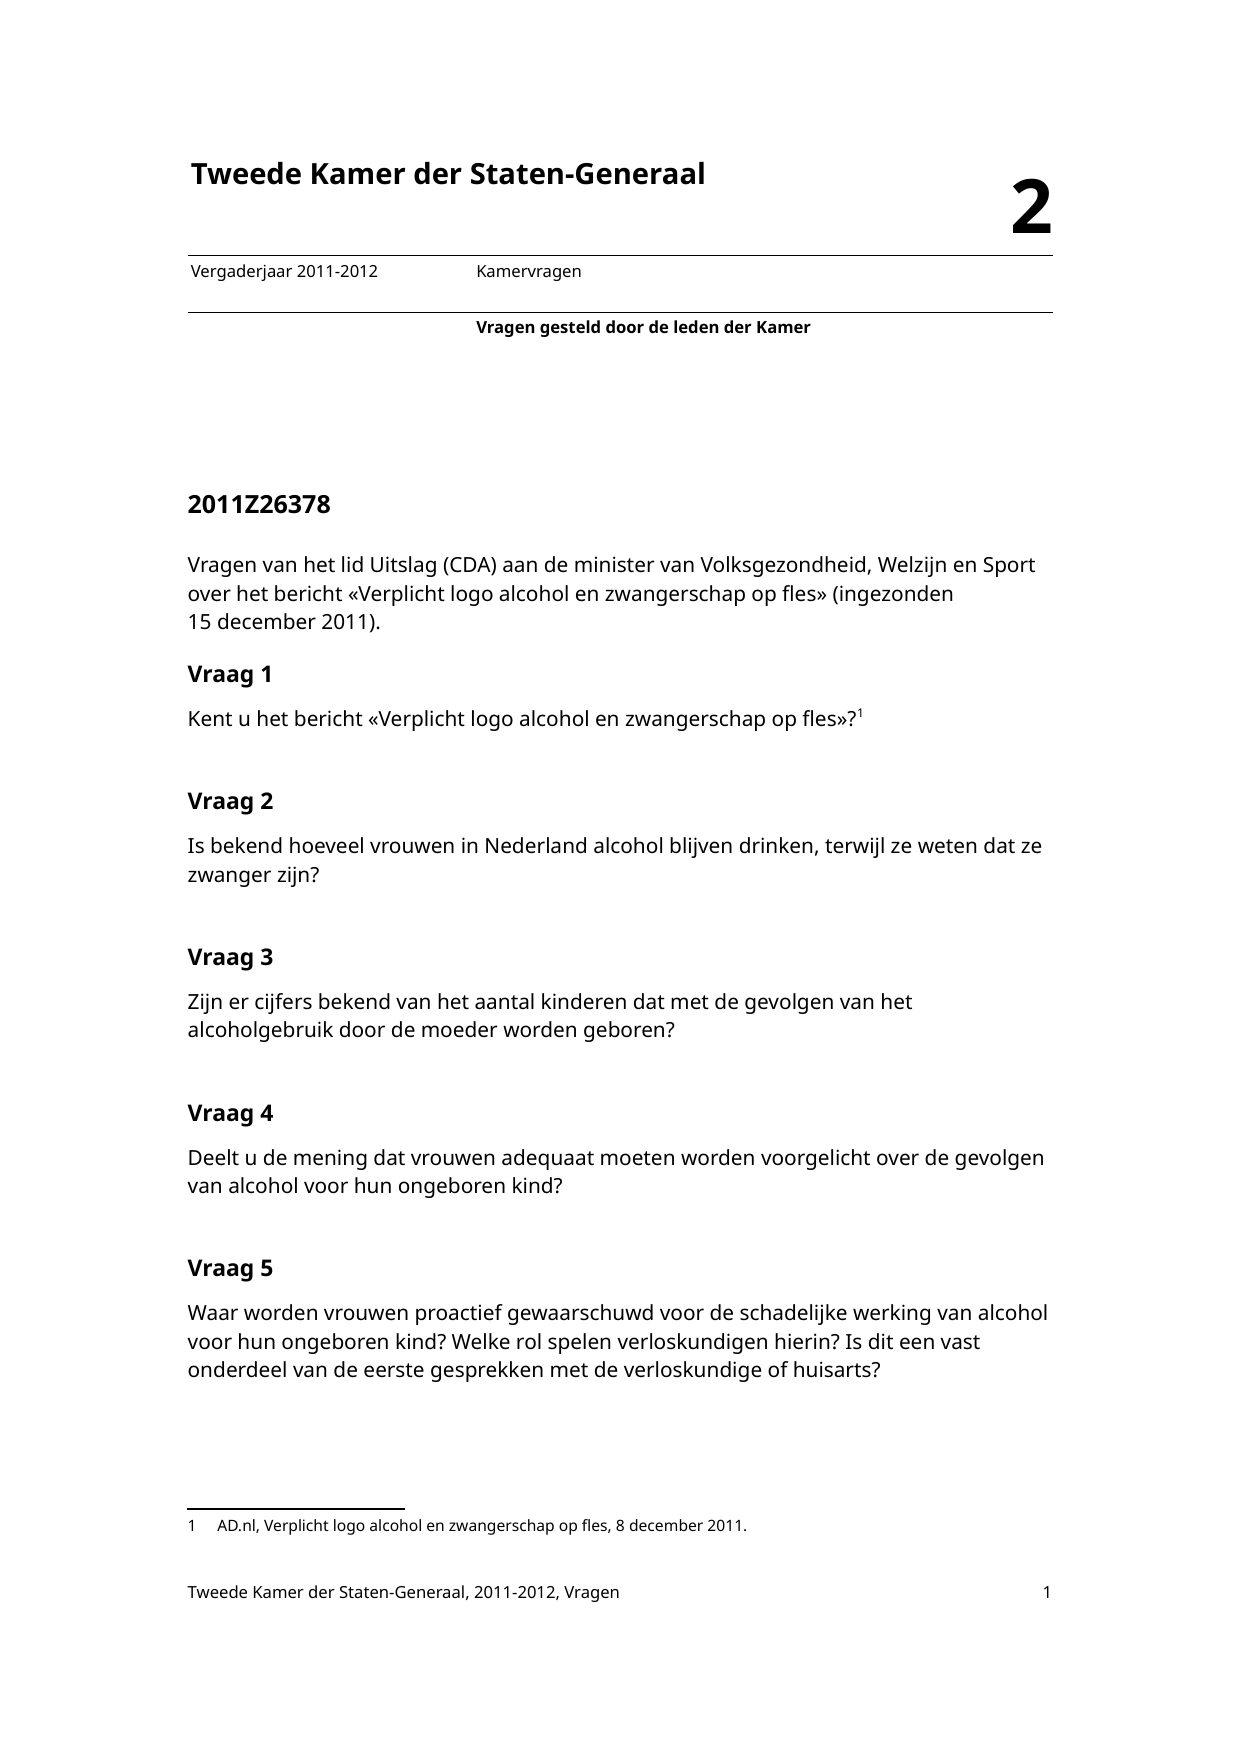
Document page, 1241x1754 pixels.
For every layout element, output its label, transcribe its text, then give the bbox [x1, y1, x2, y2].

table_cell [188, 313, 473, 339]
text Is bekend hoeveel vrouwen in Nederland alcohol blijven drinken, terwijl ze weten dat ze zwanger zijn? [187, 832, 1053, 888]
text 2011Z26378 [187, 487, 1053, 521]
subtitle Vraag 4 [187, 1097, 1053, 1128]
subtitle Vraag 3 [187, 941, 1053, 972]
text Waar worden vrouwen proactief gewaarschuwd voor de schadelijke werking van alcohol voor hun ongeboren kind? Welke rol spelen verloskundigen hierin? Is dit een vast onderdeel van de eerste gesprekken met de verloskundige of huisarts? [187, 1298, 1053, 1384]
table_cell Vergaderjaar 2011-2012 [188, 256, 473, 312]
text Deelt u de mening dat vrouwen adequaat moeten worden voorgelicht over de gevolgen van alcohol voor hun ongeboren kind? [187, 1143, 1053, 1200]
subtitle Vraag 1 [187, 658, 1053, 689]
table_header 2 [880, 150, 1053, 255]
table_header Tweede Kamer der Staten-Generaal [188, 150, 879, 255]
subtitle Vraag 2 [187, 785, 1053, 817]
text Kent u het bericht «Verplicht logo alcohol en zwangerschap op fles»? [187, 704, 1053, 733]
subtitle Vraag 5 [187, 1252, 1053, 1283]
text Zijn er cijfers bekend van het aantal kinderen dat met de gevolgen van het alcoholgebruik door de moeder worden geboren? [187, 987, 1053, 1044]
table_cell Kamervragen [473, 256, 1053, 312]
text Vragen van het lid Uitslag (CDA) aan de minister van Volksgezondheid, Welzijn en Sport over het bericht «Verplicht logo alcohol en zwangerschap op fles» (ingezonden 15 december 2011). [187, 550, 1053, 636]
text AD.nl, Verplicht logo alcohol en zwangerschap op fles, 8 december 2011. [187, 1508, 1053, 1536]
table_cell Vragen gesteld door de leden der Kamer [473, 313, 1053, 339]
